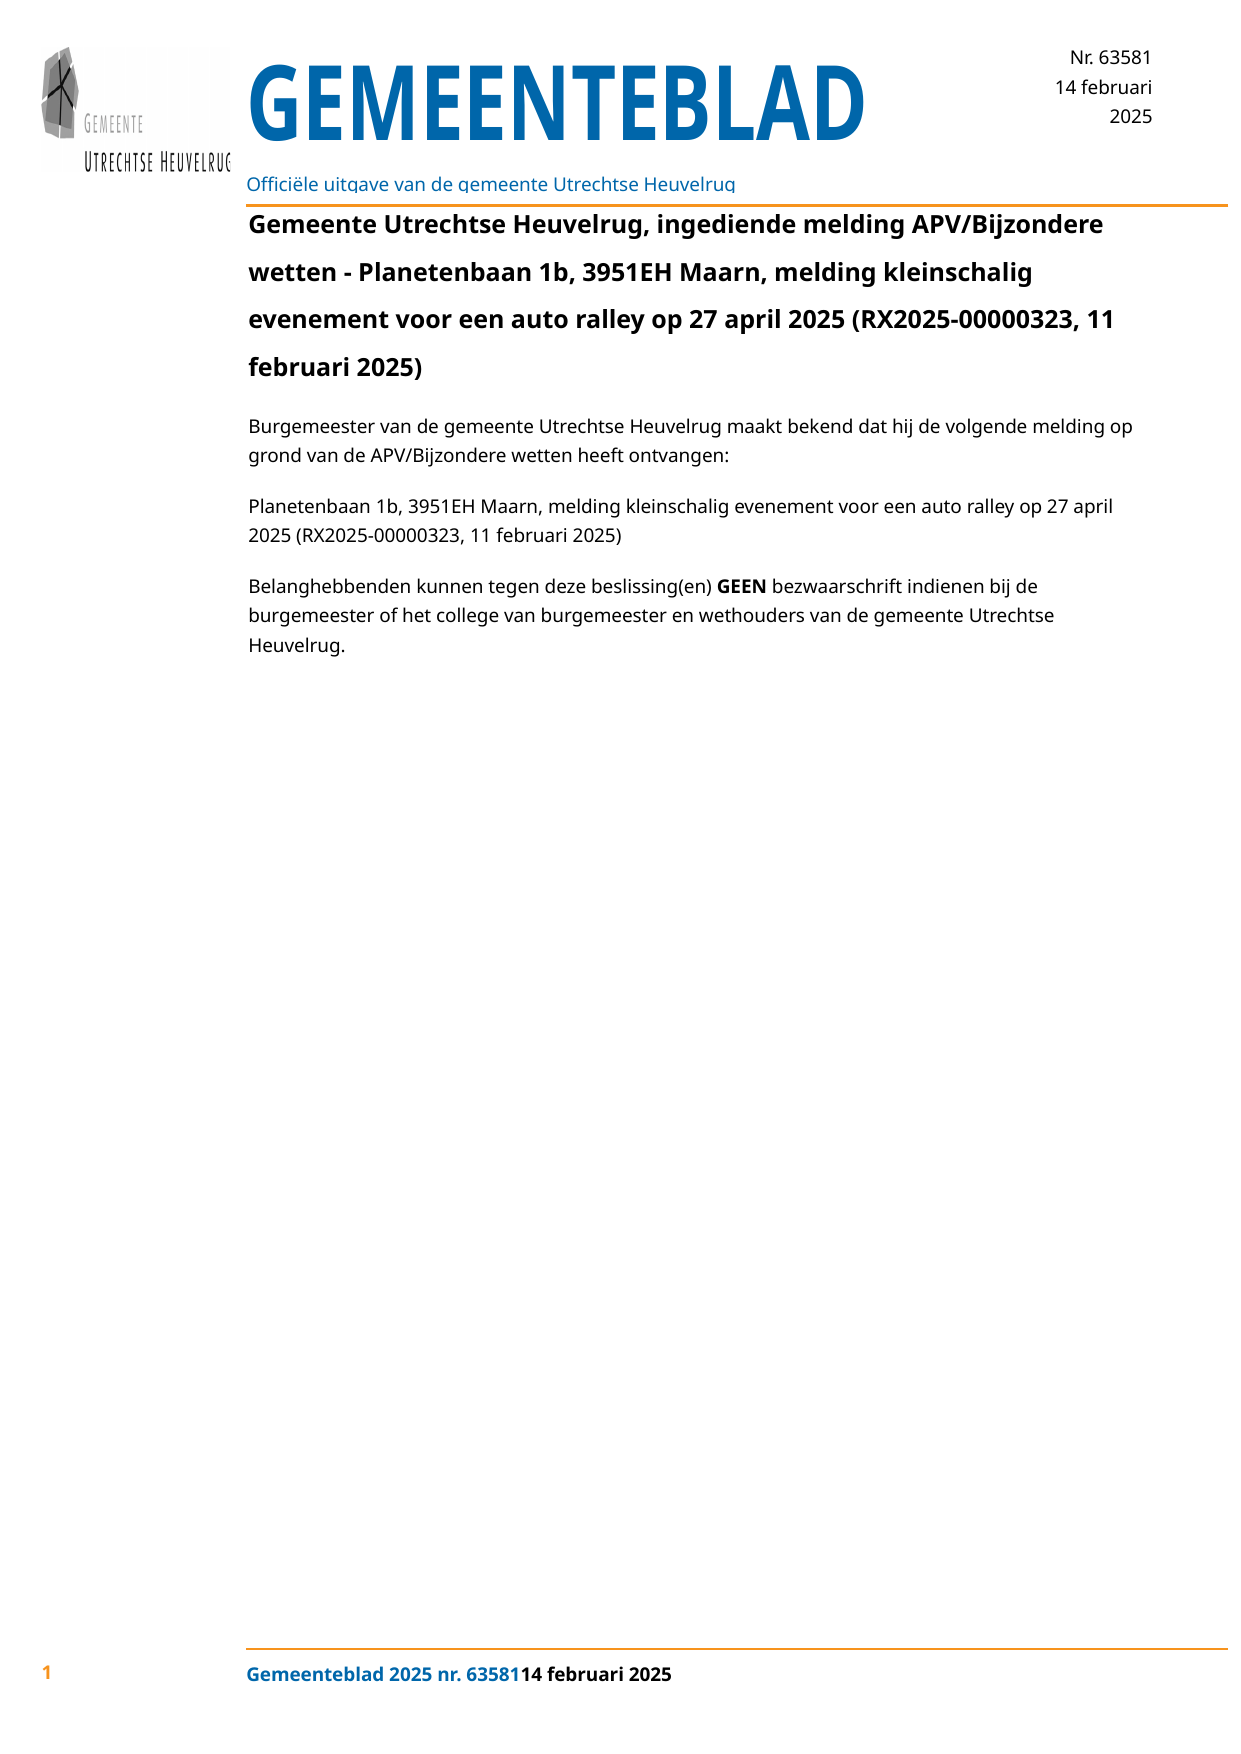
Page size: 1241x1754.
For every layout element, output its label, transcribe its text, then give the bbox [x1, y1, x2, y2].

text Gemeente Utrechtse Heuvelrug, ingediende melding APV/Bijzondere wetten - Planetenbaan 1b, 3951EH Maarn, melding kleinschalig evenement voor een auto ralley op 27 april 2025 (RX2025-00000323, 11 februari 2025) [248, 207, 1152, 384]
picture [41, 47, 231, 172]
text Planetenbaan 1b, 3951EH Maarn, melding kleinschalig evenement voor een auto ralley op 27 april 2025 (RX2025-00000323, 11 februari 2025) [248, 493, 1152, 548]
text Belanghebbenden kunnen tegen deze beslissing(en) GEEN bezwaarschrift indienen bij de burgemeester of het college van burgemeester en wethouders van de gemeente Utrechtse Heuvelrug. [248, 573, 1152, 658]
text Burgemeester van de gemeente Utrechtse Heuvelrug maakt bekend dat hij de volgende melding op grond van de APV/Bijzondere wetten heeft ontvangen: [248, 413, 1152, 468]
